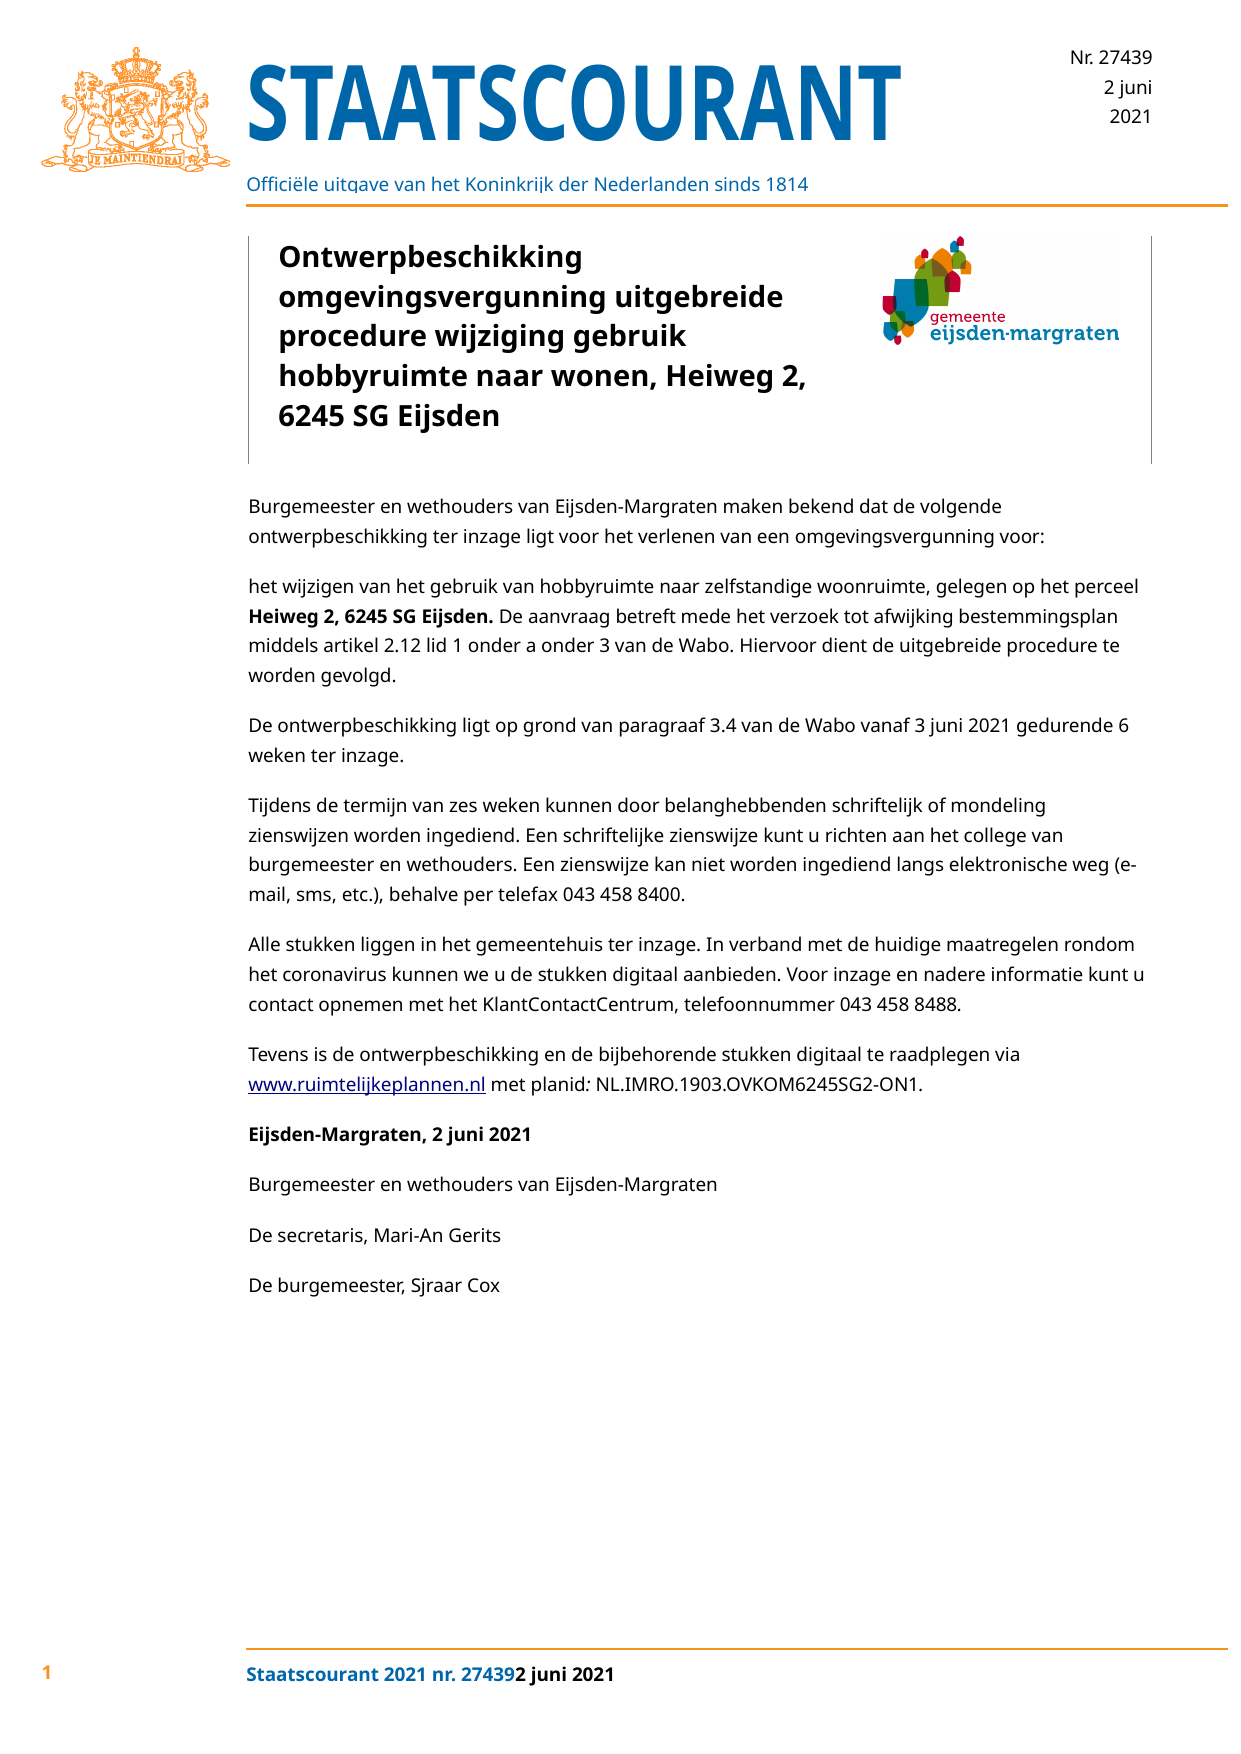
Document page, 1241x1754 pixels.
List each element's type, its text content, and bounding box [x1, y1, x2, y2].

text Alle stukken liggen in het gemeentehuis ter inzage. In verband met de huidige maatregelen rondom het coronavirus kunnen we u de stukken digitaal aanbieden. Voor inzage en nadere informatie kunt u contact opnemen met het KlantContactCentrum, telefoonnummer 043 458 8488. [248, 932, 1152, 1017]
text Burgemeester en wethouders van Eijsden-Margraten maken bekend dat de volgende ontwerpbeschikking ter inzage ligt voor het verlenen van een omgevingsvergunning voor: [248, 493, 1152, 549]
table_header [850, 236, 1151, 464]
text De burgemeester, Sjraar Cox [248, 1272, 1152, 1298]
table_header Ontwerpbeschikking omgevingsvergunning uitgebreide procedure wijziging gebruik hobbyruimte naar wonen, Heiweg 2, 6245 SG Eijsden [249, 236, 850, 464]
text Tevens is de ontwerpbeschikking en de bijbehorende stukken digitaal te raadplegen via www.ruimtelijkeplannen.nl met planid: NL.IMRO.1903.OVKOM6245SG2-ON1. [248, 1041, 1152, 1097]
text Eijsden-Margraten, 2 juni 2021 [248, 1121, 1152, 1147]
text Tijdens de termijn van zes weken kunnen door belanghebbenden schriftelijk of mondeling zienswijzen worden ingediend. Een schriftelijke zienswijze kunt u richten aan het college van burgemeester en wethouders. Een zienswijze kan niet worden ingediend langs elektronische weg (e-mail, sms, etc.), behalve per telefax 043 458 8400. [248, 792, 1152, 907]
text Burgemeester en wethouders van Eijsden-Margraten [248, 1172, 1152, 1197]
text het wijzigen van het gebruik van hobbyruimte naar zelfstandige woonruimte, gelegen op het perceel Heiweg 2, 6245 SG Eijsden. De aanvraag betreft mede het verzoek tot afwijking bestemmingsplan middels artikel 2.12 lid 1 onder a onder 3 van de Wabo. Hiervoor dient de uitgebreide procedure te worden gevolgd. [248, 573, 1152, 688]
text De ontwerpbeschikking ligt op grond van paragraaf 3.4 van de Wabo vanaf 3 juni 2021 gedurende 6 weken ter inzage. [248, 712, 1152, 768]
picture [882, 236, 1119, 345]
text De secretaris, Mari-An Gerits [248, 1222, 1152, 1248]
picture [41, 47, 231, 172]
